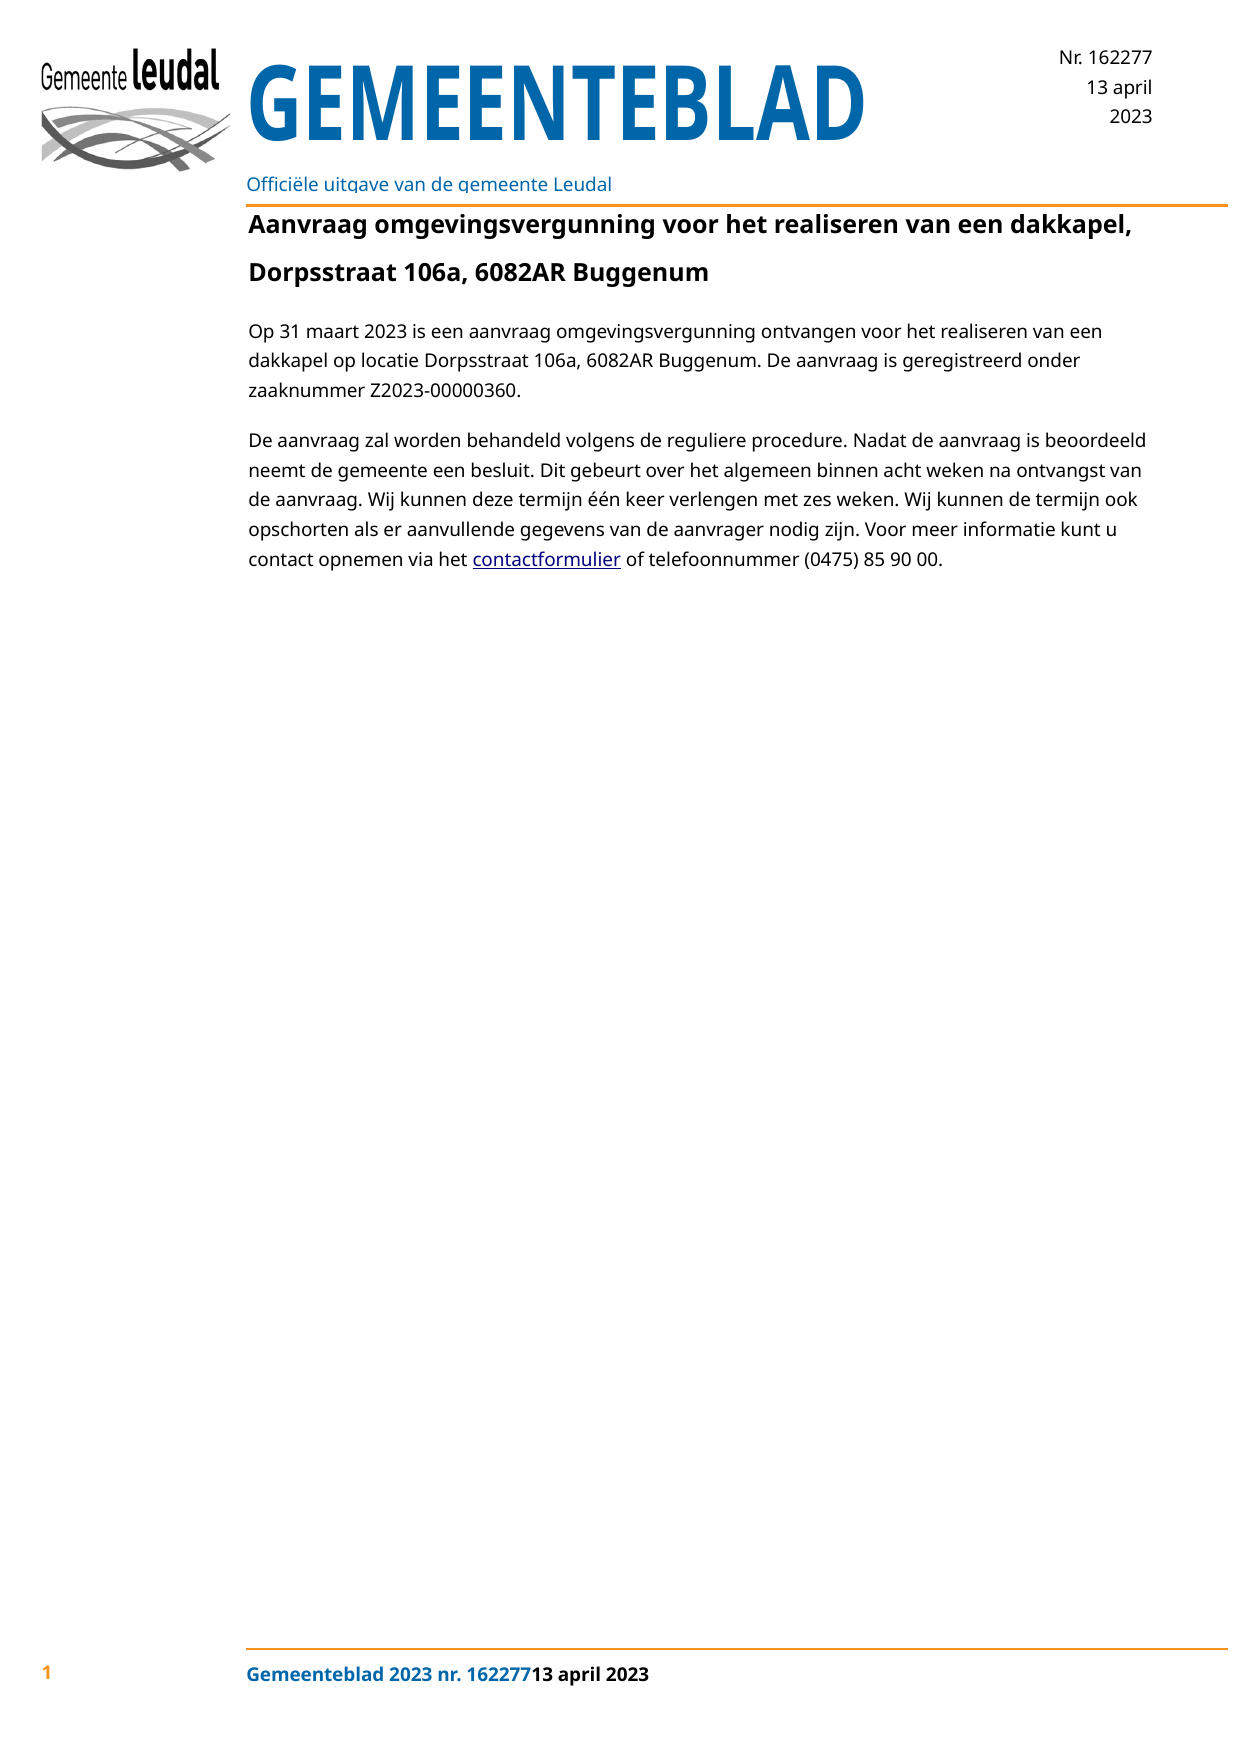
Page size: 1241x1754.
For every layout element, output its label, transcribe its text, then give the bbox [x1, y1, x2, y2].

picture [41, 47, 231, 172]
text De aanvraag zal worden behandeld volgens de reguliere procedure. Nadat de aanvraag is beoordeeld neemt de gemeente een besluit. Dit gebeurt over het algemeen binnen acht weken na ontvangst van de aanvraag. Wij kunnen deze termijn één keer verlengen met zes weken. Wij kunnen de termijn ook opschorten als er aanvullende gegevens van de aanvrager nodig zijn. Voor meer informatie kunt u contact opnemen via het contactformulier of telefoonnummer (0475) 85 90 00. [248, 427, 1152, 572]
text Aanvraag omgevingsvergunning voor het realiseren van een dakkapel, Dorpsstraat 106a, 6082AR Buggenum [248, 207, 1152, 288]
text Op 31 maart 2023 is een aanvraag omgevingsvergunning ontvangen voor het realiseren van een dakkapel op locatie Dorpsstraat 106a, 6082AR Buggenum. De aanvraag is geregistreerd onder zaaknummer Z2023-00000360. [248, 318, 1152, 403]
